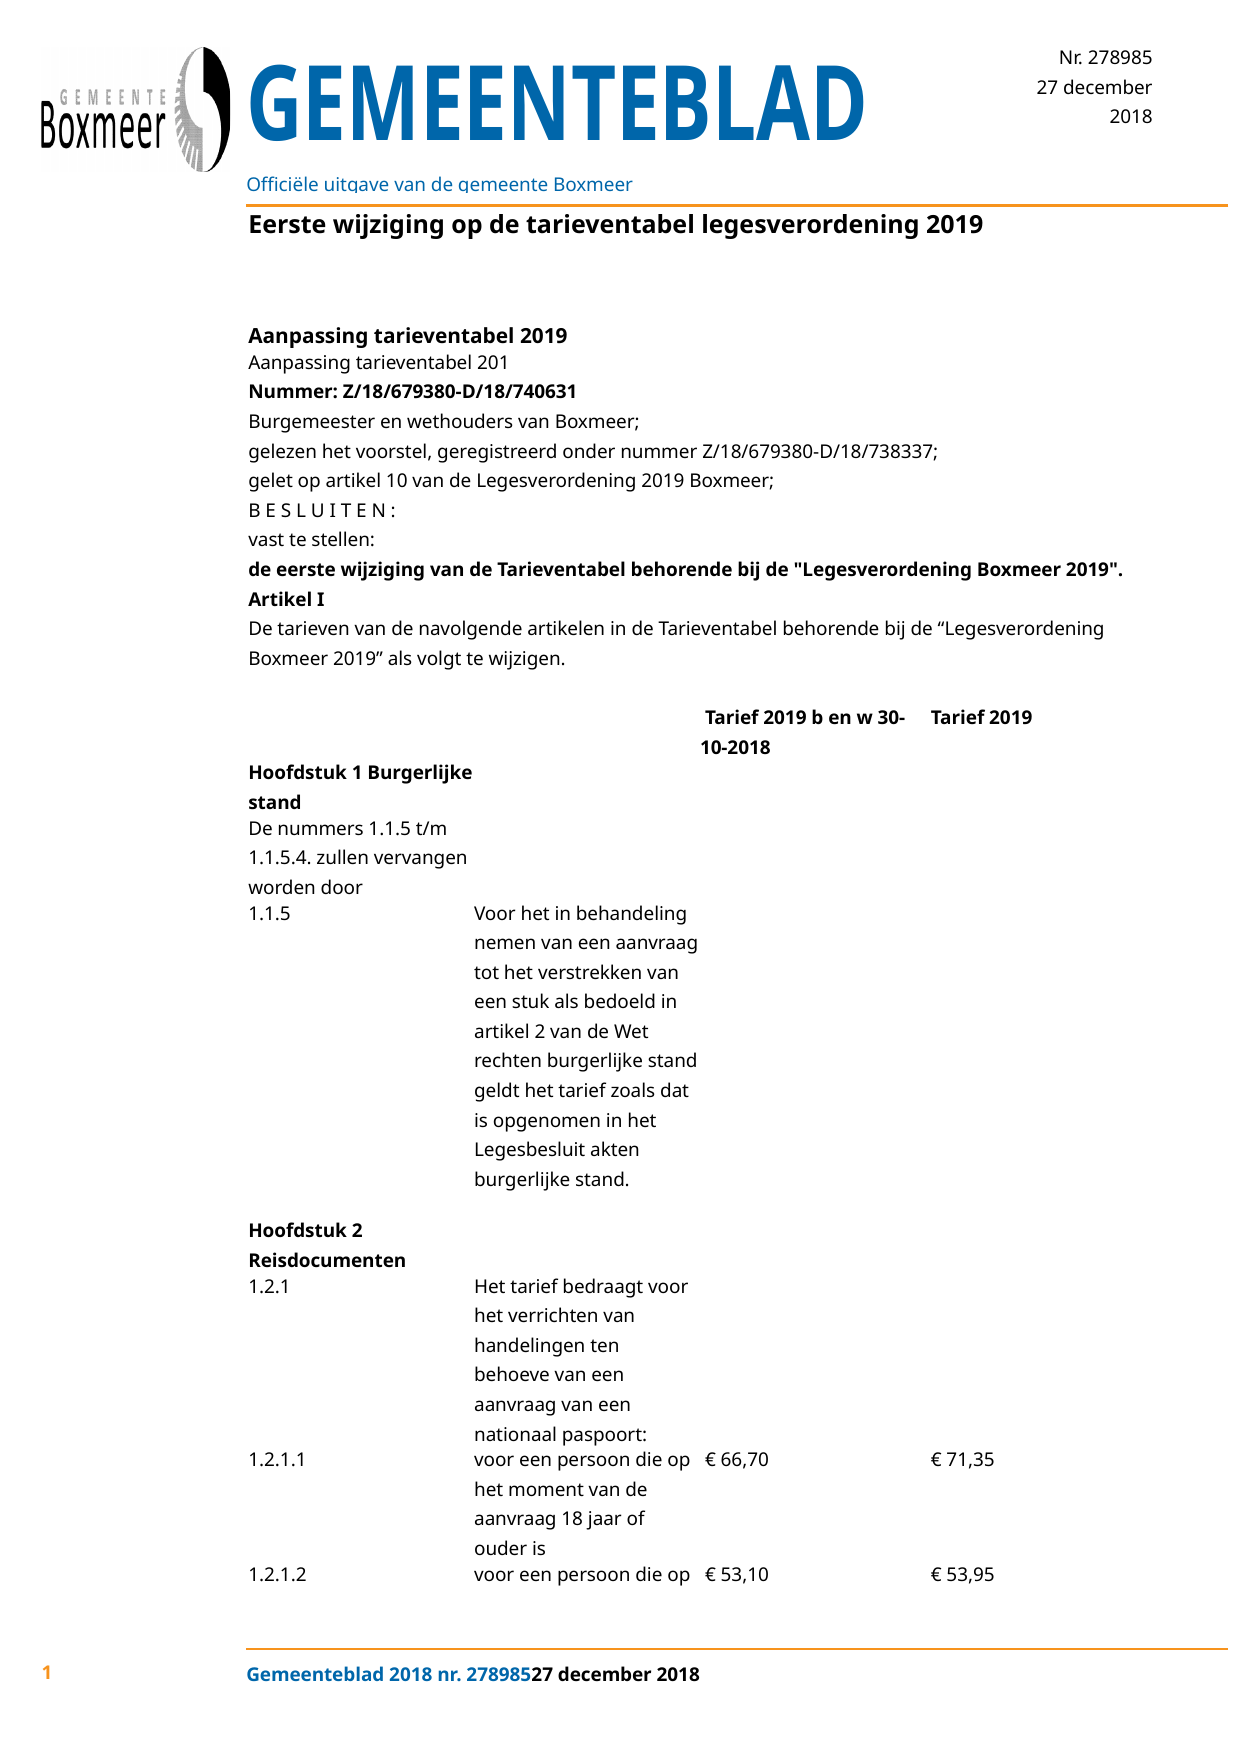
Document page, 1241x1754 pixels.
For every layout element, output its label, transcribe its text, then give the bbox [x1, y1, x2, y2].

text de eerste wijziging van de Tarieventabel behorende bij de "Legesverordening Boxmeer 2019". [248, 556, 1152, 582]
table_cell [474, 760, 700, 815]
text gelezen het voorstel, geregistreerd onder nummer Z/18/679380-D/18/738337; [248, 438, 1152, 464]
table_cell € 66,70 [700, 1446, 926, 1561]
table_cell € 53,95 [926, 1561, 1152, 1587]
table_header [474, 704, 700, 759]
table_cell [474, 1192, 700, 1217]
table_cell [700, 1273, 926, 1446]
table_cell [700, 900, 926, 1192]
table_cell Voor het in behandeling nemen van een aanvraag tot het verstrekken van een stuk als bedoeld in artikel 2 van de Wet rechten burgerlijke stand geldt het tarief zoals dat is opgenomen in het Legesbesluit akten burgerlijke stand. [474, 900, 700, 1192]
text Artikel I [248, 586, 1152, 612]
table_cell Hoofdstuk 1 Burgerlijke stand [248, 760, 474, 815]
table_cell Hoofdstuk 2 Reisdocumenten [248, 1218, 474, 1273]
text Aanpassing tarieventabel 201 [248, 349, 1152, 375]
table_cell voor een persoon die op [474, 1561, 700, 1587]
table_cell [700, 815, 926, 900]
table_cell voor een persoon die op het moment van de aanvraag 18 jaar of ouder is [474, 1446, 700, 1561]
text Nummer: Z/18/679380-D/18/740631 [248, 379, 1152, 404]
table_cell € 53,10 [700, 1561, 926, 1587]
text Aanpassing tarieventabel 2019 [248, 321, 1152, 349]
text De tarieven van de navolgende artikelen in de Tarieventabel behorende bij de “Legesverordening Boxmeer 2019” als volgt te wijzigen. [248, 615, 1152, 671]
table_cell [700, 760, 926, 815]
table_cell [926, 1192, 1152, 1217]
table_cell [474, 1218, 700, 1273]
table_cell 1.1.5 [248, 900, 474, 1192]
table_cell [700, 1192, 926, 1217]
table_cell 1.2.1.2 [248, 1561, 474, 1587]
text vast te stellen: [248, 527, 1152, 552]
text gelet op artikel 10 van de Legesverordening 2019 Boxmeer; [248, 467, 1152, 493]
table_cell 1.2.1.1 [248, 1446, 474, 1561]
text Eerste wijziging op de tarieventabel legesverordening 2019 [248, 207, 1152, 241]
table_cell [474, 815, 700, 900]
picture [41, 47, 231, 172]
table_cell [700, 1218, 926, 1273]
text Burgemeester en wethouders van Boxmeer; [248, 408, 1152, 434]
table_cell [248, 1192, 474, 1217]
table_cell [926, 1273, 1152, 1446]
table_cell Het tarief bedraagt voor het verrichten van handelingen ten behoeve van een aanvraag van een nationaal paspoort: [474, 1273, 700, 1446]
table_header Tarief 2019 b en w 30-10-2018 [700, 704, 926, 759]
table_cell De nummers 1.1.5 t/m 1.1.5.4. zullen vervangen worden door [248, 815, 474, 900]
text B E S L U I T E N : [248, 497, 1152, 523]
table_cell 1.2.1 [248, 1273, 474, 1446]
table_header Tarief 2019 [926, 704, 1152, 759]
table_cell € 71,35 [926, 1446, 1152, 1561]
table_header [248, 704, 474, 759]
table_cell [926, 900, 1152, 1192]
